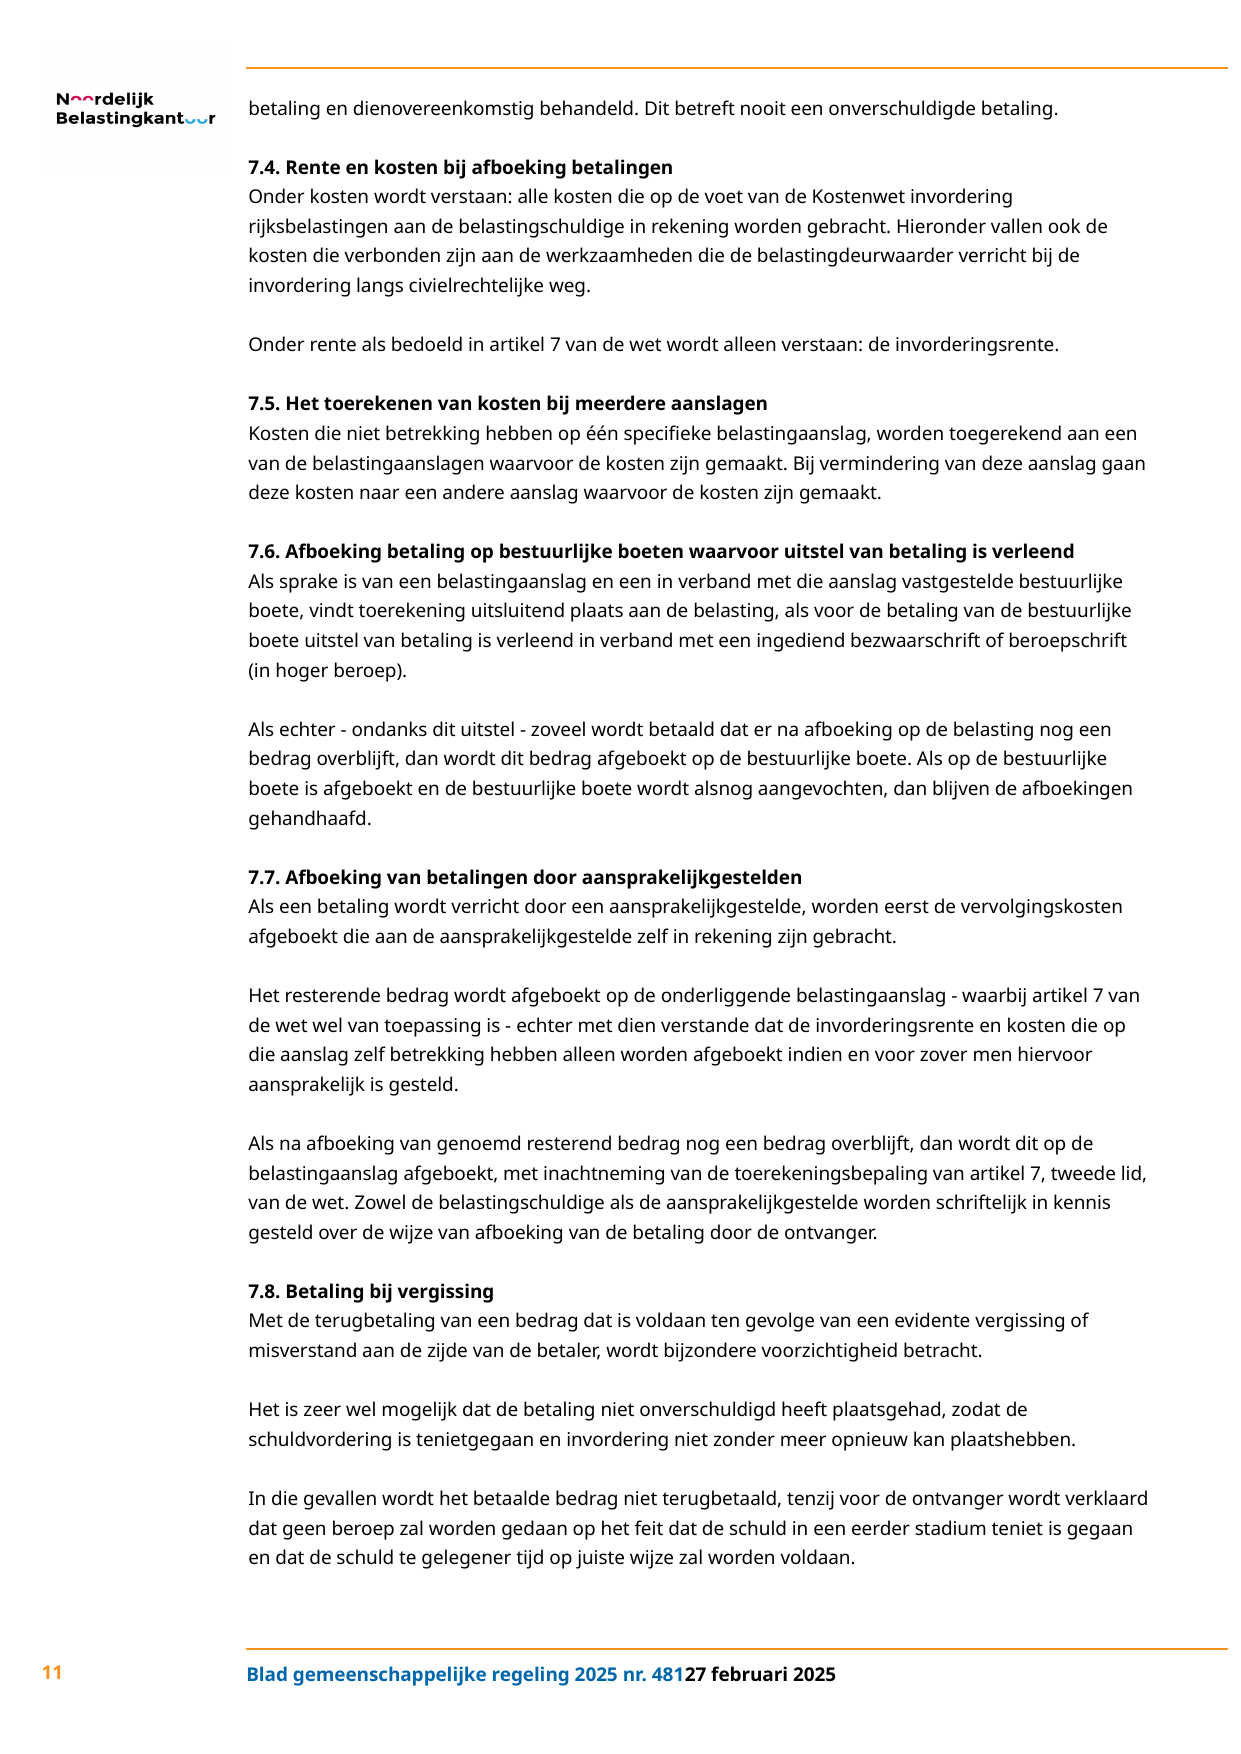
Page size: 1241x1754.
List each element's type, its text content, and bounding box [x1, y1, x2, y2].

text Onder kosten wordt verstaan: alle kosten die op de voet van de Kostenwet invordering rijksbelastingen aan de belastingschuldige in rekening worden gebracht. Hieronder vallen ook de kosten die verbonden zijn aan de werkzaamheden die de belastingdeurwaarder verricht bij de invordering langs civielrechtelijke weg. [248, 183, 1152, 298]
text Met de terugbetaling van een bedrag dat is voldaan ten gevolge van een evidente vergissing of misverstand aan de zijde van de betaler, wordt bijzondere voorzichtigheid betracht. [248, 1308, 1152, 1363]
text Het is zeer wel mogelijk dat de betaling niet onverschuldigd heeft plaatsgehad, zodat de schuldvordering is tenietgegaan en invordering niet zonder meer opnieuw kan plaatshebben. [248, 1396, 1152, 1452]
text Als sprake is van een belastingaanslag en een in verband met die aanslag vastgestelde bestuurlijke boete, vindt toerekening uitsluitend plaats aan de belasting, als voor de betaling van de bestuurlijke boete uitstel van betaling is verleend in verband met een ingediend bezwaarschrift of beroepschrift (in hoger beroep). [248, 568, 1152, 683]
picture [41, 47, 231, 172]
text Als een betaling wordt verricht door een aansprakelijkgestelde, worden eerst de vervolgingskosten afgeboekt die aan de aansprakelijkgestelde zelf in rekening zijn gebracht. [248, 893, 1152, 949]
text betaling en dienovereenkomstig behandeld. Dit betreft nooit een onverschuldigde betaling. [248, 95, 1152, 121]
text Het resterende bedrag wordt afgeboekt op de onderliggende belastingaanslag - waarbij artikel 7 van de wet wel van toepassing is - echter met dien verstande dat de invorderingsrente en kosten die op die aanslag zelf betrekking hebben alleen worden afgeboekt indien en voor zover men hiervoor aansprakelijk is gesteld. [248, 982, 1152, 1097]
text Kosten die niet betrekking hebben op één specifieke belastingaanslag, worden toegerekend aan een van de belastingaanslagen waarvoor de kosten zijn gemaakt. Bij vermindering van deze aanslag gaan deze kosten naar een andere aanslag waarvoor de kosten zijn gemaakt. [248, 420, 1152, 505]
text Als na afboeking van genoemd resterend bedrag nog een bedrag overblijft, dan wordt dit op de belastingaanslag afgeboekt, met inachtneming van de toerekeningsbepaling van artikel 7, tweede lid, van de wet. Zowel de belastingschuldige als de aansprakelijkgestelde worden schriftelijk in kennis gesteld over de wijze van afboeking van de betaling door de ontvanger. [248, 1130, 1152, 1245]
text 7.7. Afboeking van betalingen door aansprakelijkgestelden [248, 864, 1152, 890]
text Als echter - ondanks dit uitstel - zoveel wordt betaald dat er na afboeking op de belasting nog een bedrag overblijft, dan wordt dit bedrag afgeboekt op de bestuurlijke boete. Als op de bestuurlijke boete is afgeboekt en de bestuurlijke boete wordt alsnog aangevochten, dan blijven de afboekingen gehandhaafd. [248, 716, 1152, 831]
text 7.4. Rente en kosten bij afboeking betalingen [248, 154, 1152, 180]
text 7.8. Betaling bij vergissing [248, 1278, 1152, 1304]
text 7.6. Afboeking betaling op bestuurlijke boeten waarvoor uitstel van betaling is verleend [248, 538, 1152, 564]
text Onder rente als bedoeld in artikel 7 van de wet wordt alleen verstaan: de invorderingsrente. [248, 331, 1152, 357]
text 7.5. Het toerekenen van kosten bij meerdere aanslagen [248, 391, 1152, 416]
text In die gevallen wordt het betaalde bedrag niet terugbetaald, tenzij voor de ontvanger wordt verklaard dat geen beroep zal worden gedaan op het feit dat de schuld in een eerder stadium teniet is gegaan en dat de schuld te gelegener tijd op juiste wijze zal worden voldaan. [248, 1485, 1152, 1570]
